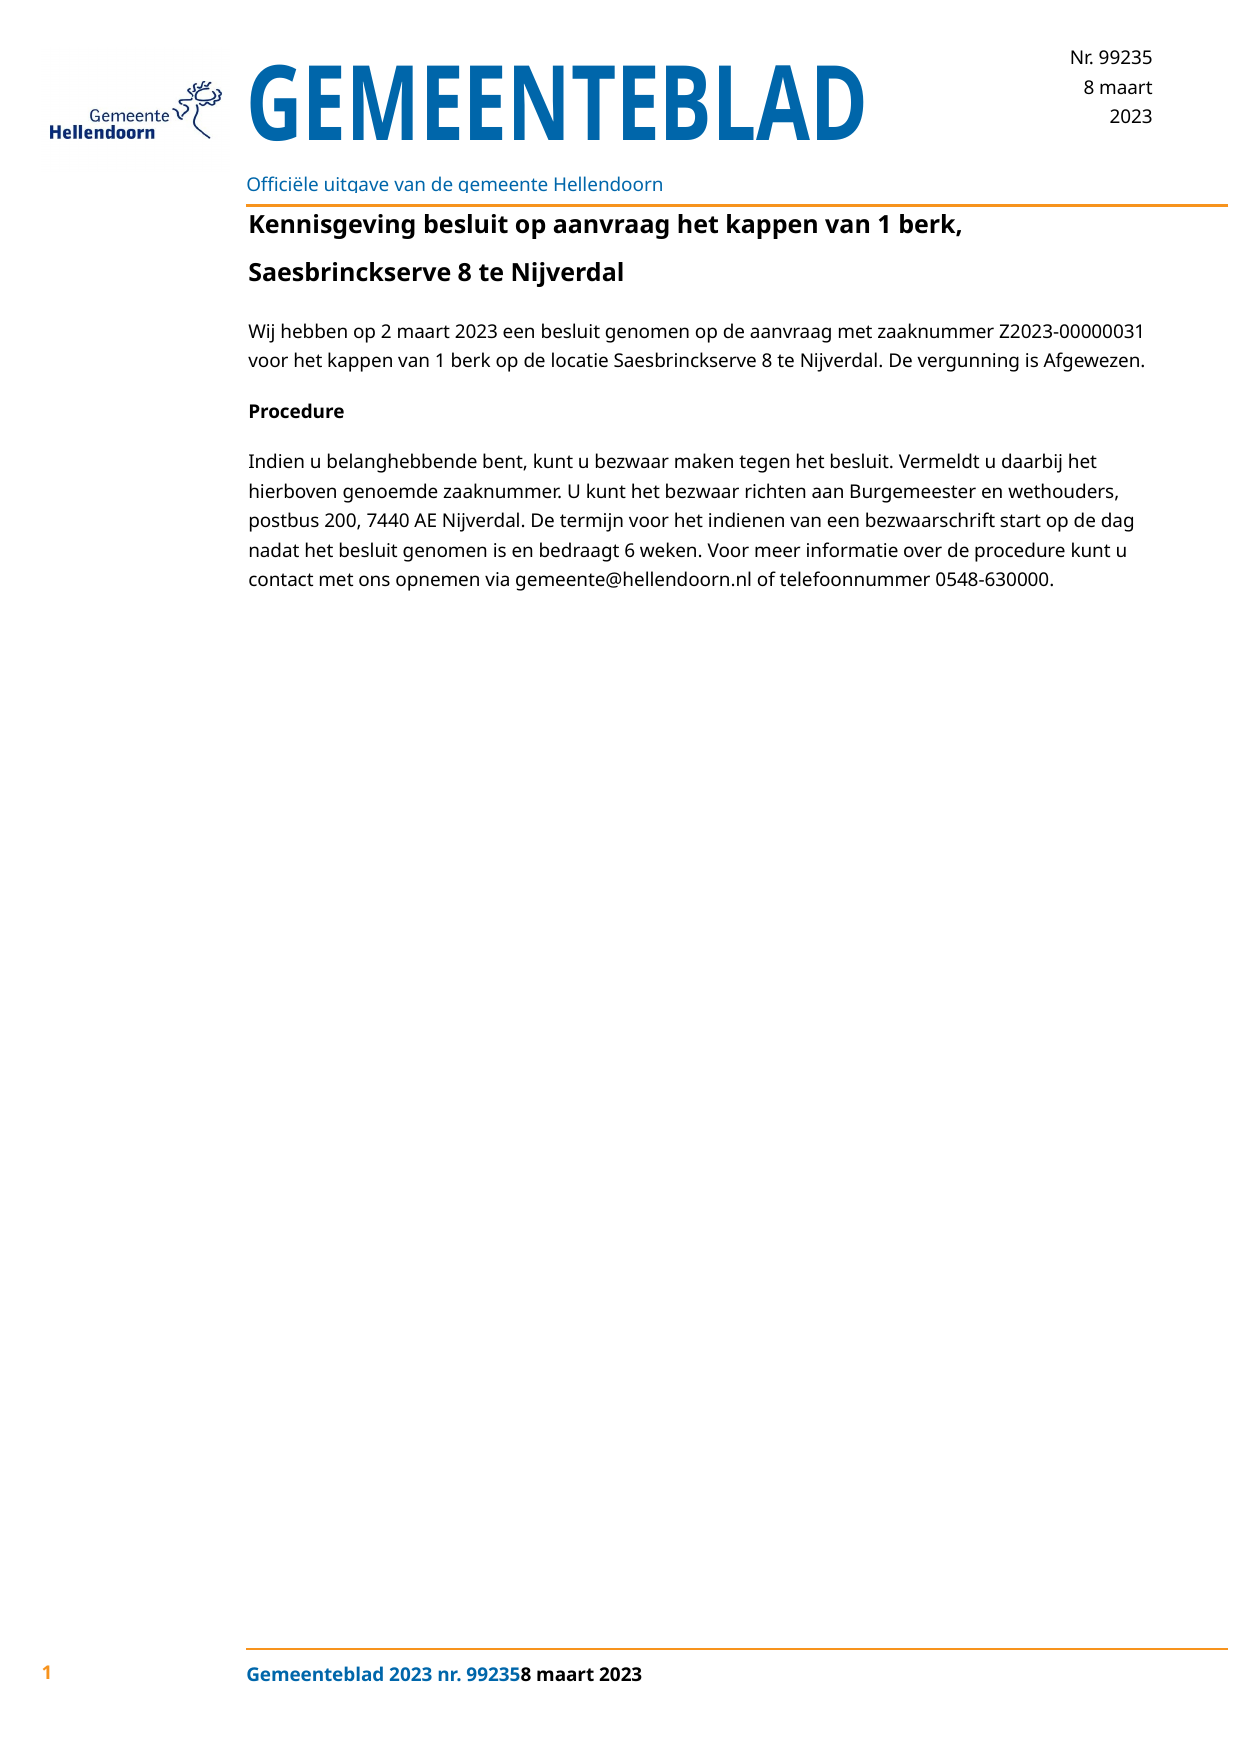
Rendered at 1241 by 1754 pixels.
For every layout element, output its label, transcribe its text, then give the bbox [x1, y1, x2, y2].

text Indien u belanghebbende bent, kunt u bezwaar maken tegen het besluit. Vermeldt u daarbij het hierboven genoemde zaaknummer. U kunt het bezwaar richten aan Burgemeester en wethouders, postbus 200, 7440 AE Nijverdal. De termijn voor het indienen van een bezwaarschrift start op de dag nadat het besluit genomen is en bedraagt 6 weken. Voor meer informatie over de procedure kunt u contact met ons opnemen via gemeente@hellendoorn.nl of telefoonnummer 0548-630000. [248, 448, 1152, 592]
text Procedure [248, 398, 1152, 424]
text Kennisgeving besluit op aanvraag het kappen van 1 berk, Saesbrinckserve 8 te Nijverdal [248, 207, 1152, 288]
picture [41, 47, 231, 172]
text Wij hebben op 2 maart 2023 een besluit genomen op de aanvraag met zaaknummer Z2023-00000031 voor het kappen van 1 berk op de locatie Saesbrinckserve 8 te Nijverdal. De vergunning is Afgewezen. [248, 318, 1152, 373]
